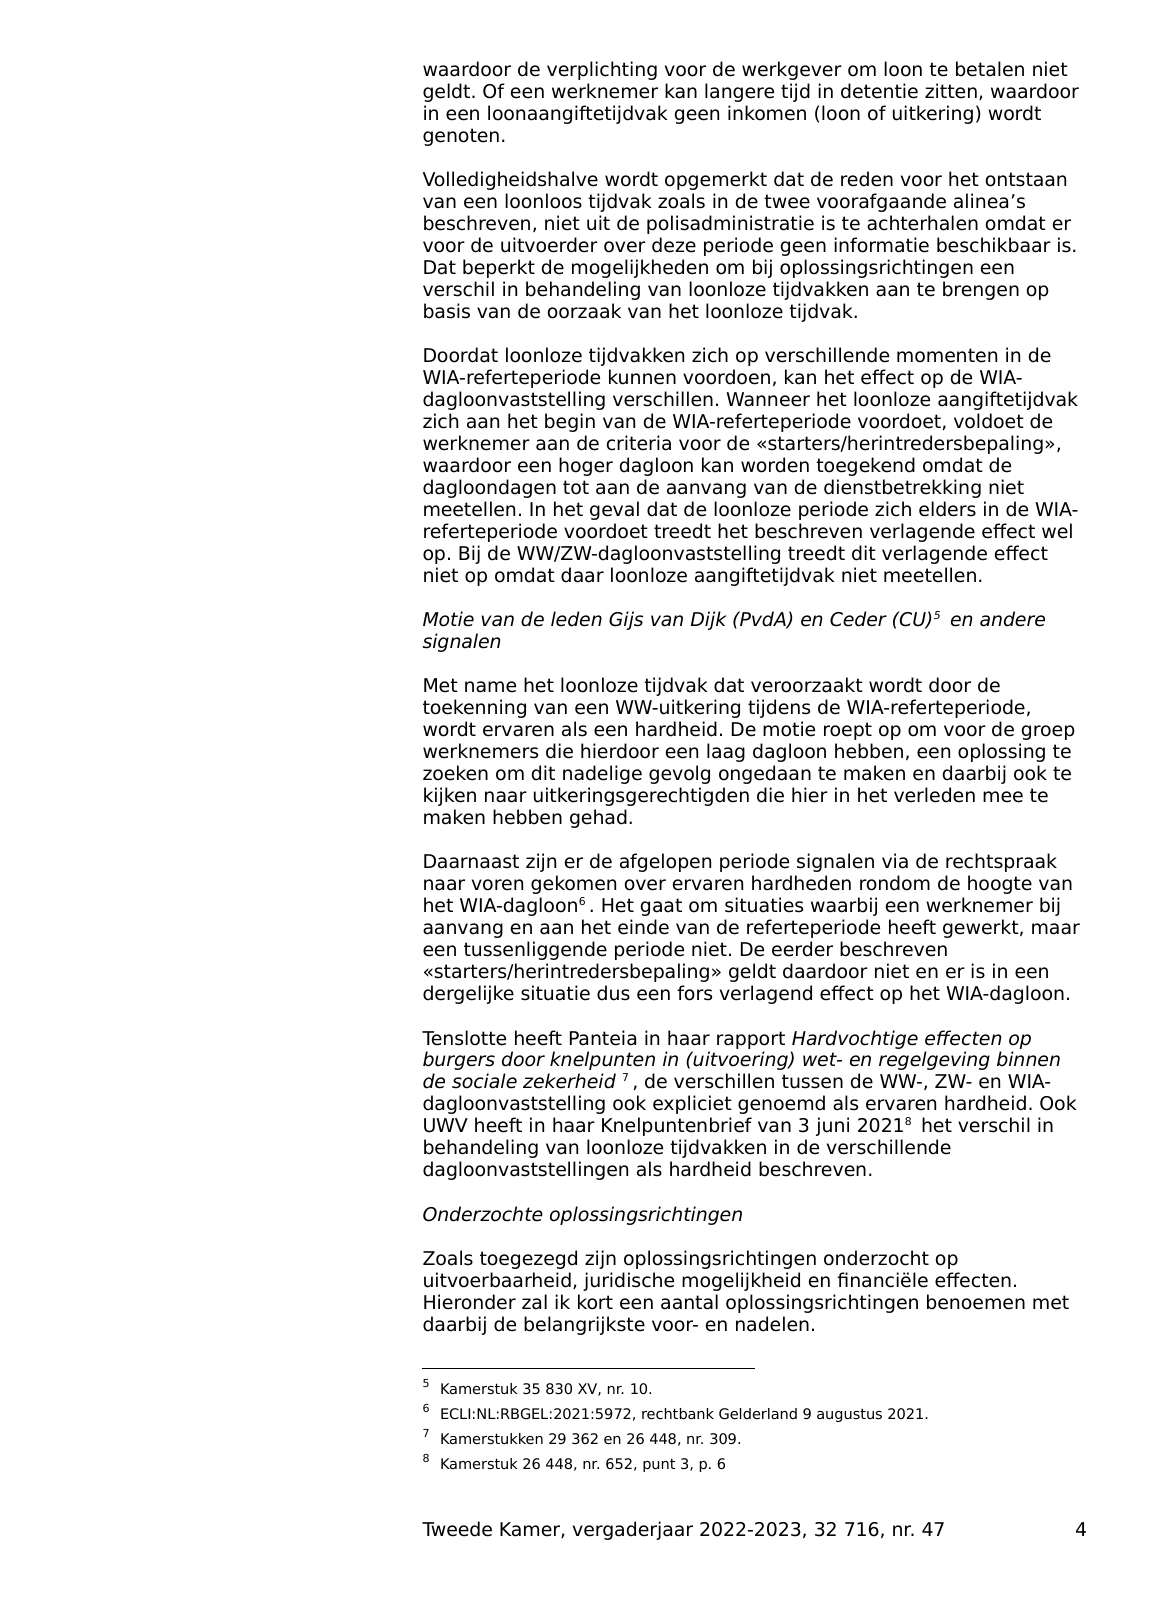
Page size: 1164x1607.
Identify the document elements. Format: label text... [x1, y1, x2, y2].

text ECLI:NL:RBGEL:2021:5972, rechtbank Gelderland 9 augustus 2021. [422, 1402, 1087, 1424]
text Kamerstuk 35 830 XV, nr. 10. [422, 1377, 1087, 1399]
subtitle Onderzochte oplossingsrichtingen [422, 1203, 1087, 1225]
text Doordat loonloze tijdvakken zich op verschillende momenten in de WIA-referteperiode kunnen voordoen, kan het effect op de WIA-dagloonvaststelling verschillen. Wanneer het loonloze aangiftetijdvak zich aan het begin van de WIA-referteperiode voordoet, voldoet de werknemer aan de criteria voor de «starters/herintredersbepaling», waardoor een hoger dagloon kan worden toegekend omdat de dagloondagen tot aan de aanvang van de dienstbetrekking niet meetellen. In het geval dat de loonloze periode zich elders in de WIA-referteperiode voordoet treedt het beschreven verlagende effect wel op. Bij de WW/ZW-dagloonvaststelling treedt dit verlagende effect niet op omdat daar loonloze aangiftetijdvak niet meetellen. [422, 345, 1087, 587]
text Kamerstukken 29 362 en 26 448, nr. 309. [422, 1427, 1087, 1449]
text Met name het loonloze tijdvak dat veroorzaakt wordt door de toekenning van een WW-uitkering tijdens de WIA-referteperiode, wordt ervaren als een hardheid. De motie roept op om voor de groep werknemers die hierdoor een laag dagloon hebben, een oplossing te zoeken om dit nadelige gevolg ongedaan te maken en daarbij ook te kijken naar uitkeringsgerechtigden die hier in het verleden mee te maken hebben gehad. [422, 675, 1087, 829]
text Volledigheidshalve wordt opgemerkt dat de reden voor het ontstaan van een loonloos tijdvak zoals in de twee voorafgaande alinea’s beschreven, niet uit de polisadministratie is te achterhalen omdat er voor de uitvoerder over deze periode geen informatie beschikbaar is. Dat beperkt de mogelijkheden om bij oplossingsrichtingen een verschil in behandeling van loonloze tijdvakken aan te brengen op basis van de oorzaak van het loonloze tijdvak. [422, 169, 1087, 323]
subtitle Motie van de leden Gijs van Dijk (PvdA) en Ceder (CU) en andere signalen [422, 609, 1087, 653]
text Zoals toegezegd zijn oplossingsrichtingen onderzocht op uitvoerbaarheid, juridische mogelijkheid en financiële effecten. Hieronder zal ik kort een aantal oplossingsrichtingen benoemen met daarbij de belangrijkste voor- en nadelen. [422, 1248, 1087, 1336]
text Kamerstuk 26 448, nr. 652, punt 3, p. 6 [422, 1452, 1087, 1474]
text Daarnaast zijn er de afgelopen periode signalen via de rechtspraak naar voren gekomen over ervaren hardheden rondom de hoogte van het WIA-dagloon. Het gaat om situaties waarbij een werknemer bij aanvang en aan het einde van de referteperiode heeft gewerkt, maar een tussenliggende periode niet. De eerder beschreven «starters/herintredersbepaling» geldt daardoor niet en er is in een dergelijke situatie dus een fors verlagend effect op het WIA-dagloon. [422, 851, 1087, 1005]
text Tenslotte heeft Panteia in haar rapport Hardvochtige effecten op burgers door knelpunten in (uitvoering) wet- en regelgeving binnen de sociale zekerheid , de verschillen tussen de WW-, ZW- en WIA-dagloonvaststelling ook expliciet genoemd als ervaren hardheid. Ook UWV heeft in haar Knelpuntenbrief van 3 juni 2021 het verschil in behandeling van loonloze tijdvakken in de verschillende dagloonvaststellingen als hardheid beschreven. [422, 1027, 1087, 1181]
text waardoor de verplichting voor de werkgever om loon te betalen niet geldt. Of een werknemer kan langere tijd in detentie zitten, waardoor in een loonaangiftetijdvak geen inkomen (loon of uitkering) wordt genoten. [422, 59, 1087, 147]
